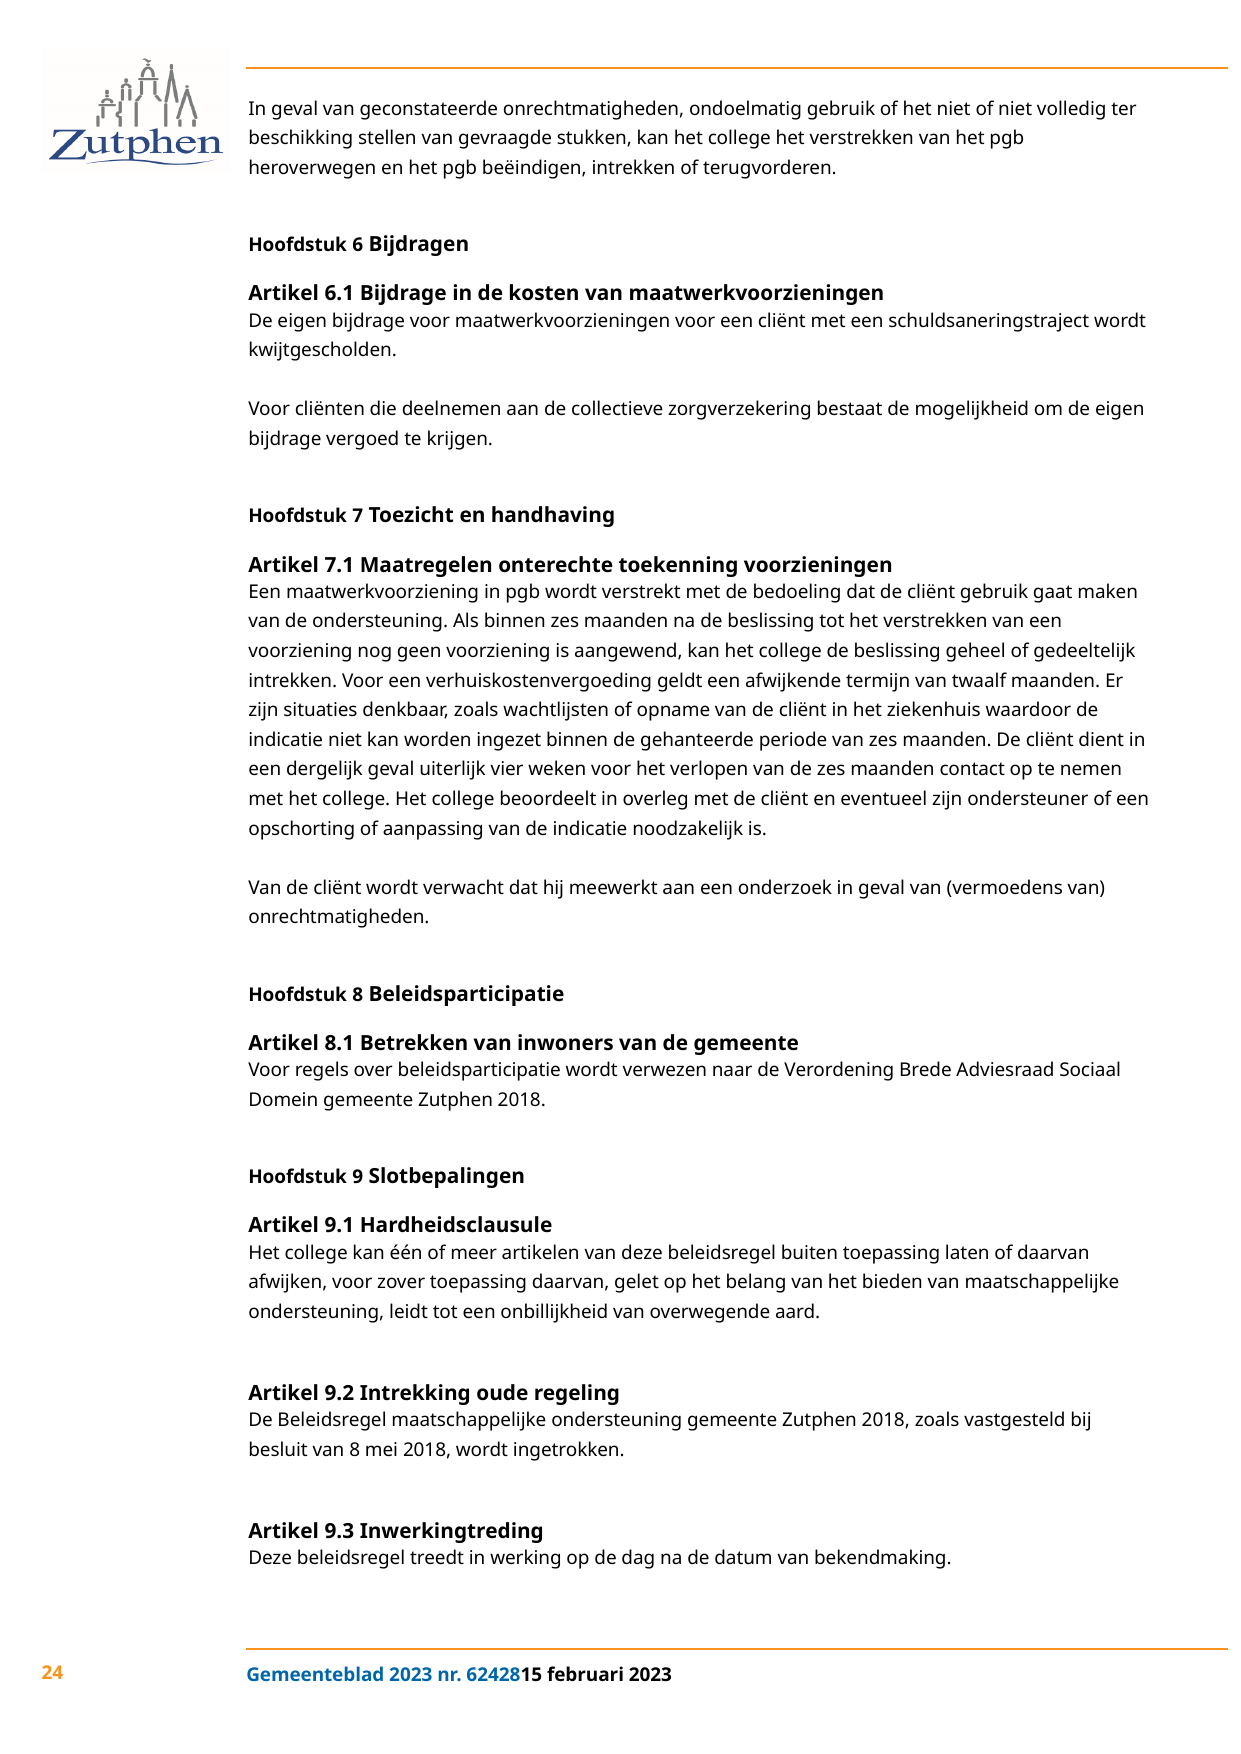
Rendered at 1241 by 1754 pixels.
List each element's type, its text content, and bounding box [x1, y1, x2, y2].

text Van de cliënt wordt verwacht dat hij meewerkt aan een onderzoek in geval van (vermoedens van) onrechtmatigheden. [248, 874, 1152, 929]
text Artikel 7.1 Maatregelen onterechte toekenning voorzieningen [248, 550, 1152, 578]
text Artikel 9.2 Intrekking oude regeling [248, 1378, 1152, 1407]
picture [41, 47, 231, 172]
text Hoofdstuk 7 Toezicht en handhaving [248, 500, 1152, 529]
text Artikel 9.1 Hardheidsclausule [248, 1211, 1152, 1239]
text De eigen bijdrage voor maatwerkvoorzieningen voor een cliënt met een schuldsaneringstraject wordt kwijtgescholden. [248, 307, 1152, 362]
text Artikel 9.3 Inwerkingtreding [248, 1516, 1152, 1544]
text De Beleidsregel maatschappelijke ondersteuning gemeente Zutphen 2018, zoals vastgesteld bij besluit van 8 mei 2018, wordt ingetrokken. [248, 1407, 1152, 1462]
text Het college kan één of meer artikelen van deze beleidsregel buiten toepassing laten of daarvan afwijken, voor zover toepassing daarvan, gelet op het belang van het bieden van maatschappelijke ondersteuning, leidt tot een onbillijkheid van overwegende aard. [248, 1239, 1152, 1324]
text Hoofdstuk 8 Beleidsparticipatie [248, 979, 1152, 1007]
text Deze beleidsregel treedt in werking op de dag na de datum van bekendmaking. [248, 1544, 1152, 1570]
text Hoofdstuk 6 Bijdragen [248, 229, 1152, 258]
text Hoofdstuk 9 Slotbepalingen [248, 1161, 1152, 1190]
text Voor cliënten die deelnemen aan de collectieve zorgverzekering bestaat de mogelijkheid om de eigen bijdrage vergoed te krijgen. [248, 396, 1152, 451]
text Voor regels over beleidsparticipatie wordt verwezen naar de Verordening Brede Adviesraad Sociaal Domein gemeente Zutphen 2018. [248, 1056, 1152, 1112]
text Een maatwerkvoorziening in pgb wordt verstrekt met de bedoeling dat de cliënt gebruik gaat maken van de ondersteuning. Als binnen zes maanden na de beslissing tot het verstrekken van een voorziening nog geen voorziening is aangewend, kan het college de beslissing geheel of gedeeltelijk intrekken. Voor een verhuiskostenvergoeding geldt een afwijkende termijn van twaalf maanden. Er zijn situaties denkbaar, zoals wachtlijsten of opname van de cliënt in het ziekenhuis waardoor de indicatie niet kan worden ingezet binnen de gehanteerde periode van zes maanden. De cliënt dient in een dergelijk geval uiterlijk vier weken voor het verlopen van de zes maanden contact op te nemen met het college. Het college beoordeelt in overleg met de cliënt en eventueel zijn ondersteuner of een opschorting of aanpassing van de indicatie noodzakelijk is. [248, 578, 1152, 841]
text Artikel 6.1 Bijdrage in de kosten van maatwerkvoorzieningen [248, 278, 1152, 307]
text Artikel 8.1 Betrekken van inwoners van de gemeente [248, 1028, 1152, 1056]
text In geval van geconstateerde onrechtmatigheden, ondoelmatig gebruik of het niet of niet volledig ter beschikking stellen van gevraagde stukken, kan het college het verstrekken van het pgb heroverwegen en het pgb beëindigen, intrekken of terugvorderen. [248, 95, 1152, 180]
